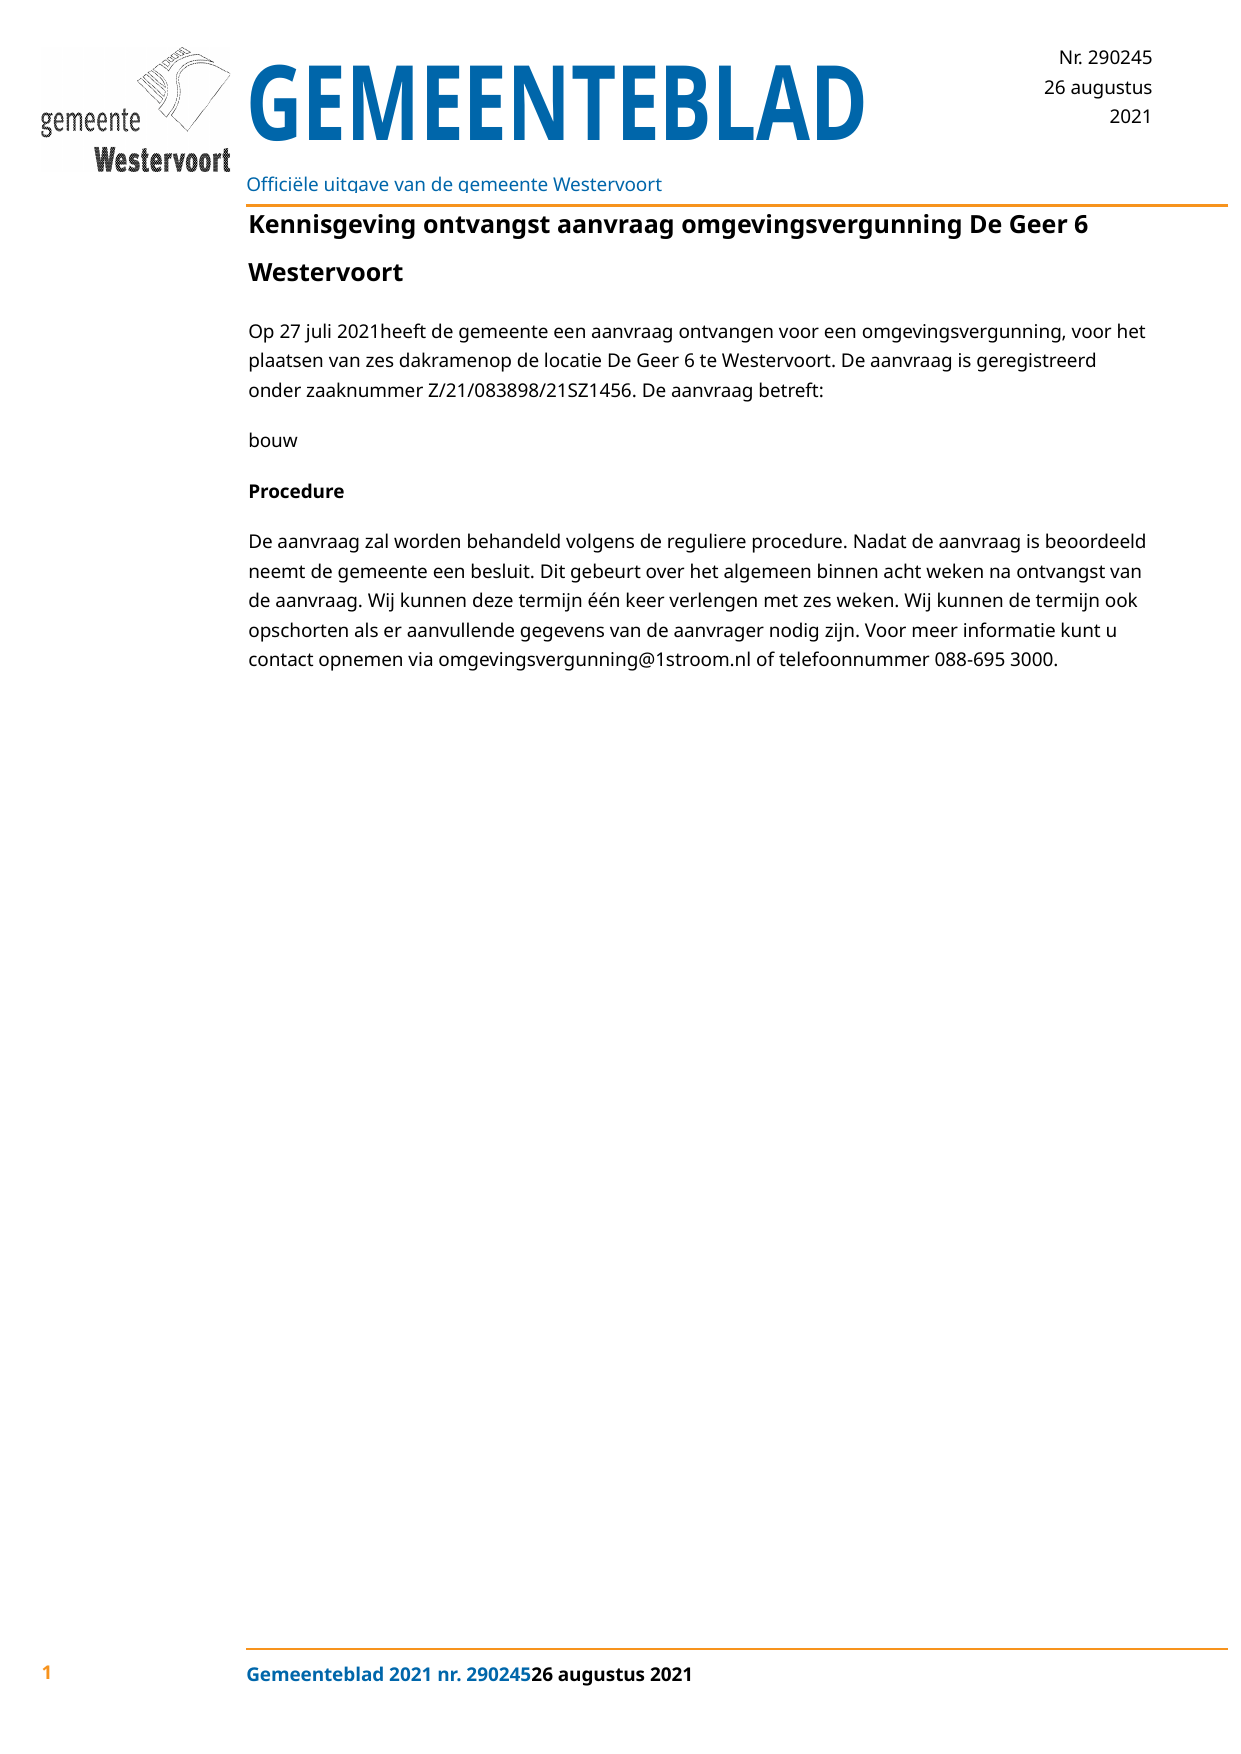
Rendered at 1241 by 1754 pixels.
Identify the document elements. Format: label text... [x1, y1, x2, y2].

text bouw [248, 427, 1152, 453]
text Procedure [248, 478, 1152, 504]
text Op 27 juli 2021heeft de gemeente een aanvraag ontvangen voor een omgevingsvergunning, voor het plaatsen van zes dakramenop de locatie De Geer 6 te Westervoort. De aanvraag is geregistreerd onder zaaknummer Z/21/083898/21SZ1456. De aanvraag betreft: [248, 318, 1152, 403]
text Kennisgeving ontvangst aanvraag omgevingsvergunning De Geer 6 Westervoort [248, 207, 1152, 288]
text De aanvraag zal worden behandeld volgens de reguliere procedure. Nadat de aanvraag is beoordeeld neemt de gemeente een besluit. Dit gebeurt over het algemeen binnen acht weken na ontvangst van de aanvraag. Wij kunnen deze termijn één keer verlengen met zes weken. Wij kunnen de termijn ook opschorten als er aanvullende gegevens van de aanvrager nodig zijn. Voor meer informatie kunt u contact opnemen via omgevingsvergunning@1stroom.nl of telefoonnummer 088-695 3000. [248, 528, 1152, 672]
picture [41, 47, 231, 172]
